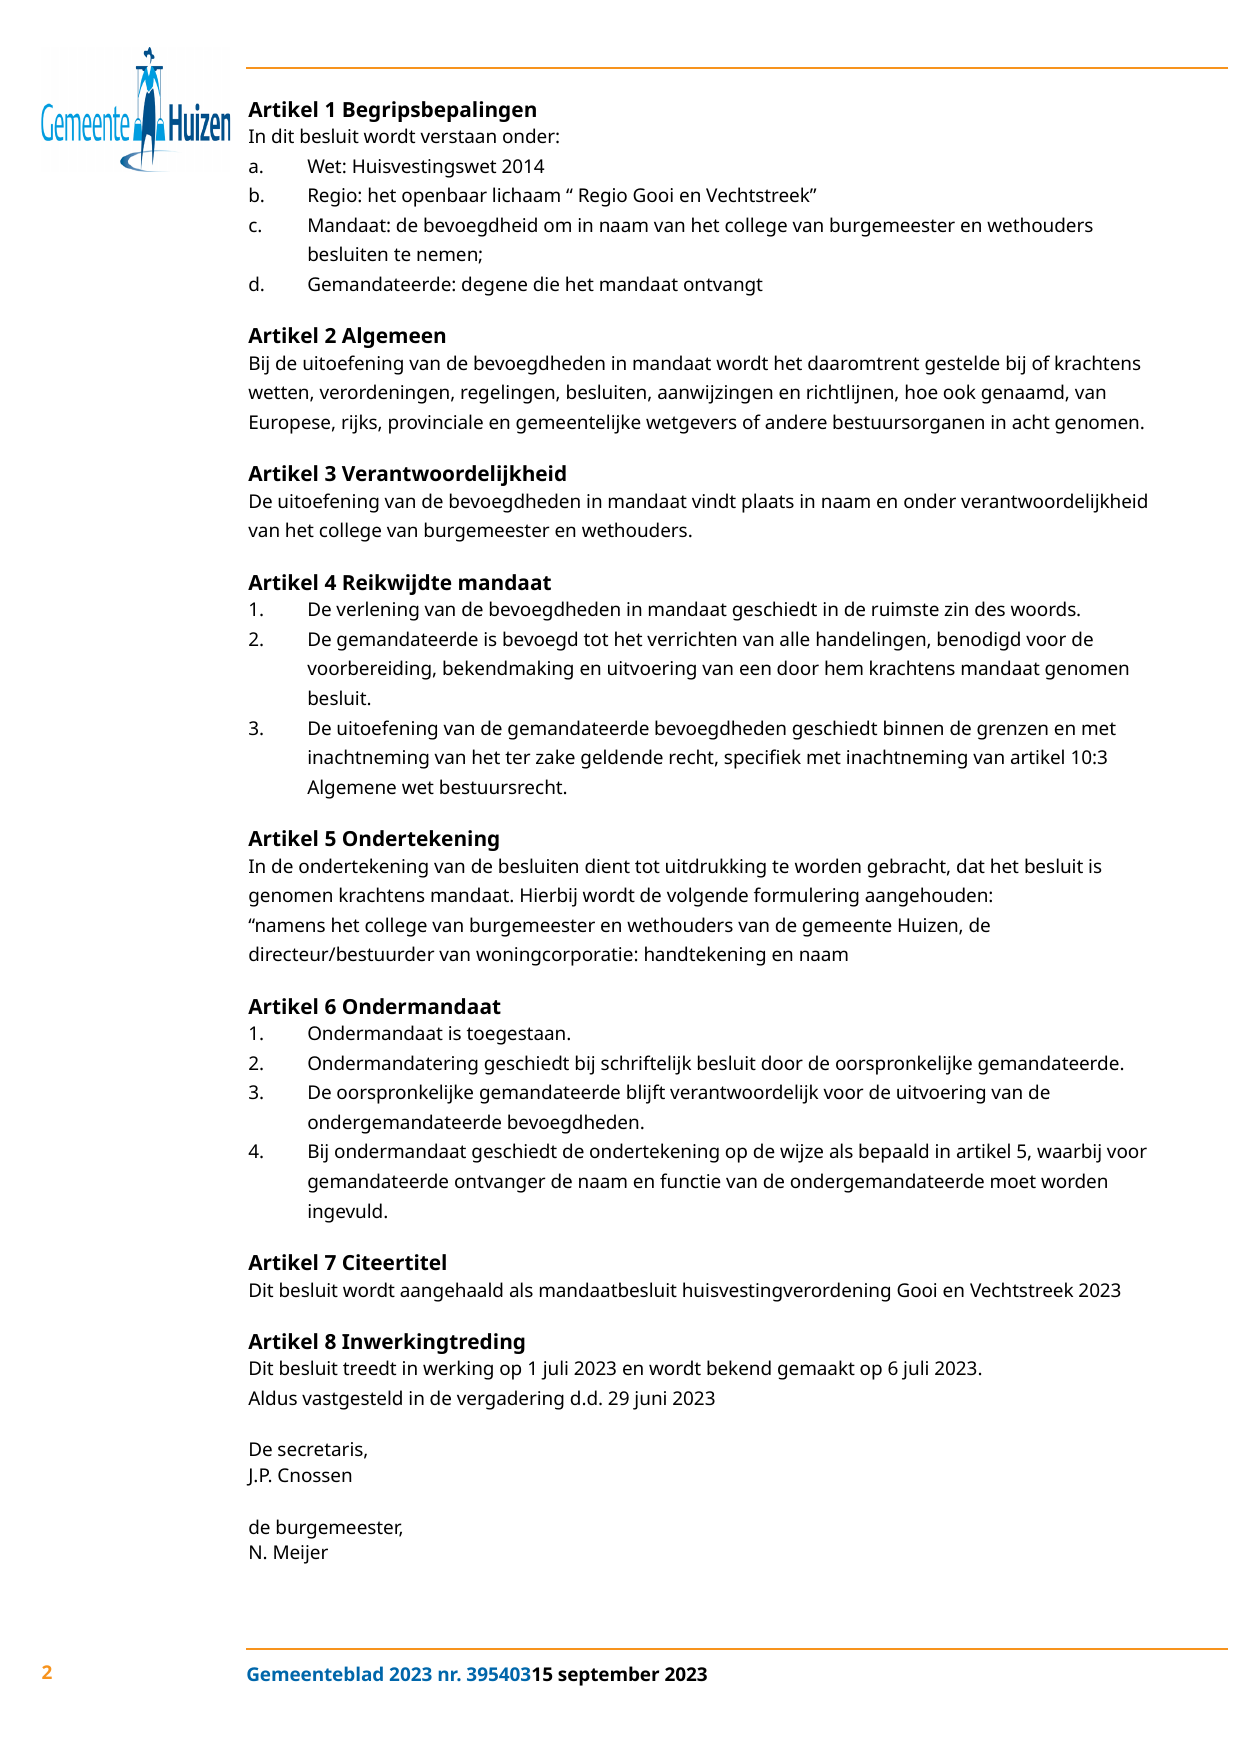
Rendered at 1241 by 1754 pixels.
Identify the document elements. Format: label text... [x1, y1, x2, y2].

list Ondermandaat is toegestaan. [248, 1020, 1152, 1046]
text De secretaris, [248, 1437, 1152, 1462]
picture [41, 47, 231, 172]
list Ondermandatering geschiedt bij schriftelijk besluit door de oorspronkelijke gemandateerde. [248, 1050, 1152, 1076]
text Artikel 2 Algemeen [248, 322, 1152, 350]
text N. Meijer [248, 1539, 1152, 1565]
list Mandaat: de bevoegdheid om in naam van het college van burgemeester en wethouders besluiten te nemen; [248, 212, 1152, 267]
text Bij de uitoefening van de bevoegdheden in mandaat wordt het daaromtrent gestelde bij of krachtens wetten, verordeningen, regelingen, besluiten, aanwijzingen en richtlijnen, hoe ook genaamd, van Europese, rijks, provinciale en gemeentelijke wetgevers of andere bestuursorganen in acht genomen. [248, 350, 1152, 435]
text Artikel 6 Ondermandaat [248, 992, 1152, 1020]
list Bij ondermandaat geschiedt de ondertekening op de wijze als bepaald in artikel 5, waarbij voor gemandateerde ontvanger de naam en functie van de ondergemandateerde moet worden ingevuld. [248, 1139, 1152, 1224]
text Artikel 7 Citeertitel [248, 1248, 1152, 1277]
text Artikel 4 Reikwijdte mandaat [248, 568, 1152, 596]
list Gemandateerde: degene die het mandaat ontvangt [248, 271, 1152, 297]
text De uitoefening van de bevoegdheden in mandaat vindt plaats in naam en onder verantwoordelijkheid van het college van burgemeester en wethouders. [248, 488, 1152, 543]
text Aldus vastgesteld in de vergadering d.d. 29 juni 2023 [248, 1385, 1152, 1411]
list De uitoefening van de gemandateerde bevoegdheden geschiedt binnen de grenzen en met inachtneming van het ter zake geldende recht, specifiek met inachtneming van artikel 10:3 Algemene wet bestuursrecht. [248, 715, 1152, 800]
text de burgemeester, [248, 1514, 1152, 1539]
text Artikel 5 Ondertekening [248, 824, 1152, 853]
list Wet: Huisvestingswet 2014 [248, 153, 1152, 178]
text Artikel 8 Inwerkingtreding [248, 1327, 1152, 1356]
text Artikel 3 Verantwoordelijkheid [248, 459, 1152, 488]
list De oorspronkelijke gemandateerde blijft verantwoordelijk voor de uitvoering van de ondergemandateerde bevoegdheden. [248, 1079, 1152, 1135]
text In dit besluit wordt verstaan onder: [248, 123, 1152, 149]
text J.P. Cnossen [248, 1462, 1152, 1488]
text Dit besluit treedt in werking op 1 juli 2023 en wordt bekend gemaakt op 6 juli 2023. [248, 1356, 1152, 1381]
list De gemandateerde is bevoegd tot het verrichten van alle handelingen, benodigd voor de voorbereiding, bekendmaking en uitvoering van een door hem krachtens mandaat genomen besluit. [248, 626, 1152, 711]
list De verlening van de bevoegdheden in mandaat geschiedt in de ruimste zin des woords. [248, 596, 1152, 622]
text Artikel 1 Begripsbepalingen [248, 95, 1152, 123]
text Dit besluit wordt aangehaald als mandaatbesluit huisvestingverordening Gooi en Vechtstreek 2023 [248, 1277, 1152, 1302]
list Regio: het openbaar lichaam “ Regio Gooi en Vechtstreek” [248, 182, 1152, 208]
text In de ondertekening van de besluiten dient tot uitdrukking te worden gebracht, dat het besluit is genomen krachtens mandaat. Hierbij wordt de volgende formulering aangehouden: [248, 853, 1152, 908]
text “namens het college van burgemeester en wethouders van de gemeente Huizen, de directeur/bestuurder van woningcorporatie: handtekening en naam [248, 912, 1152, 967]
